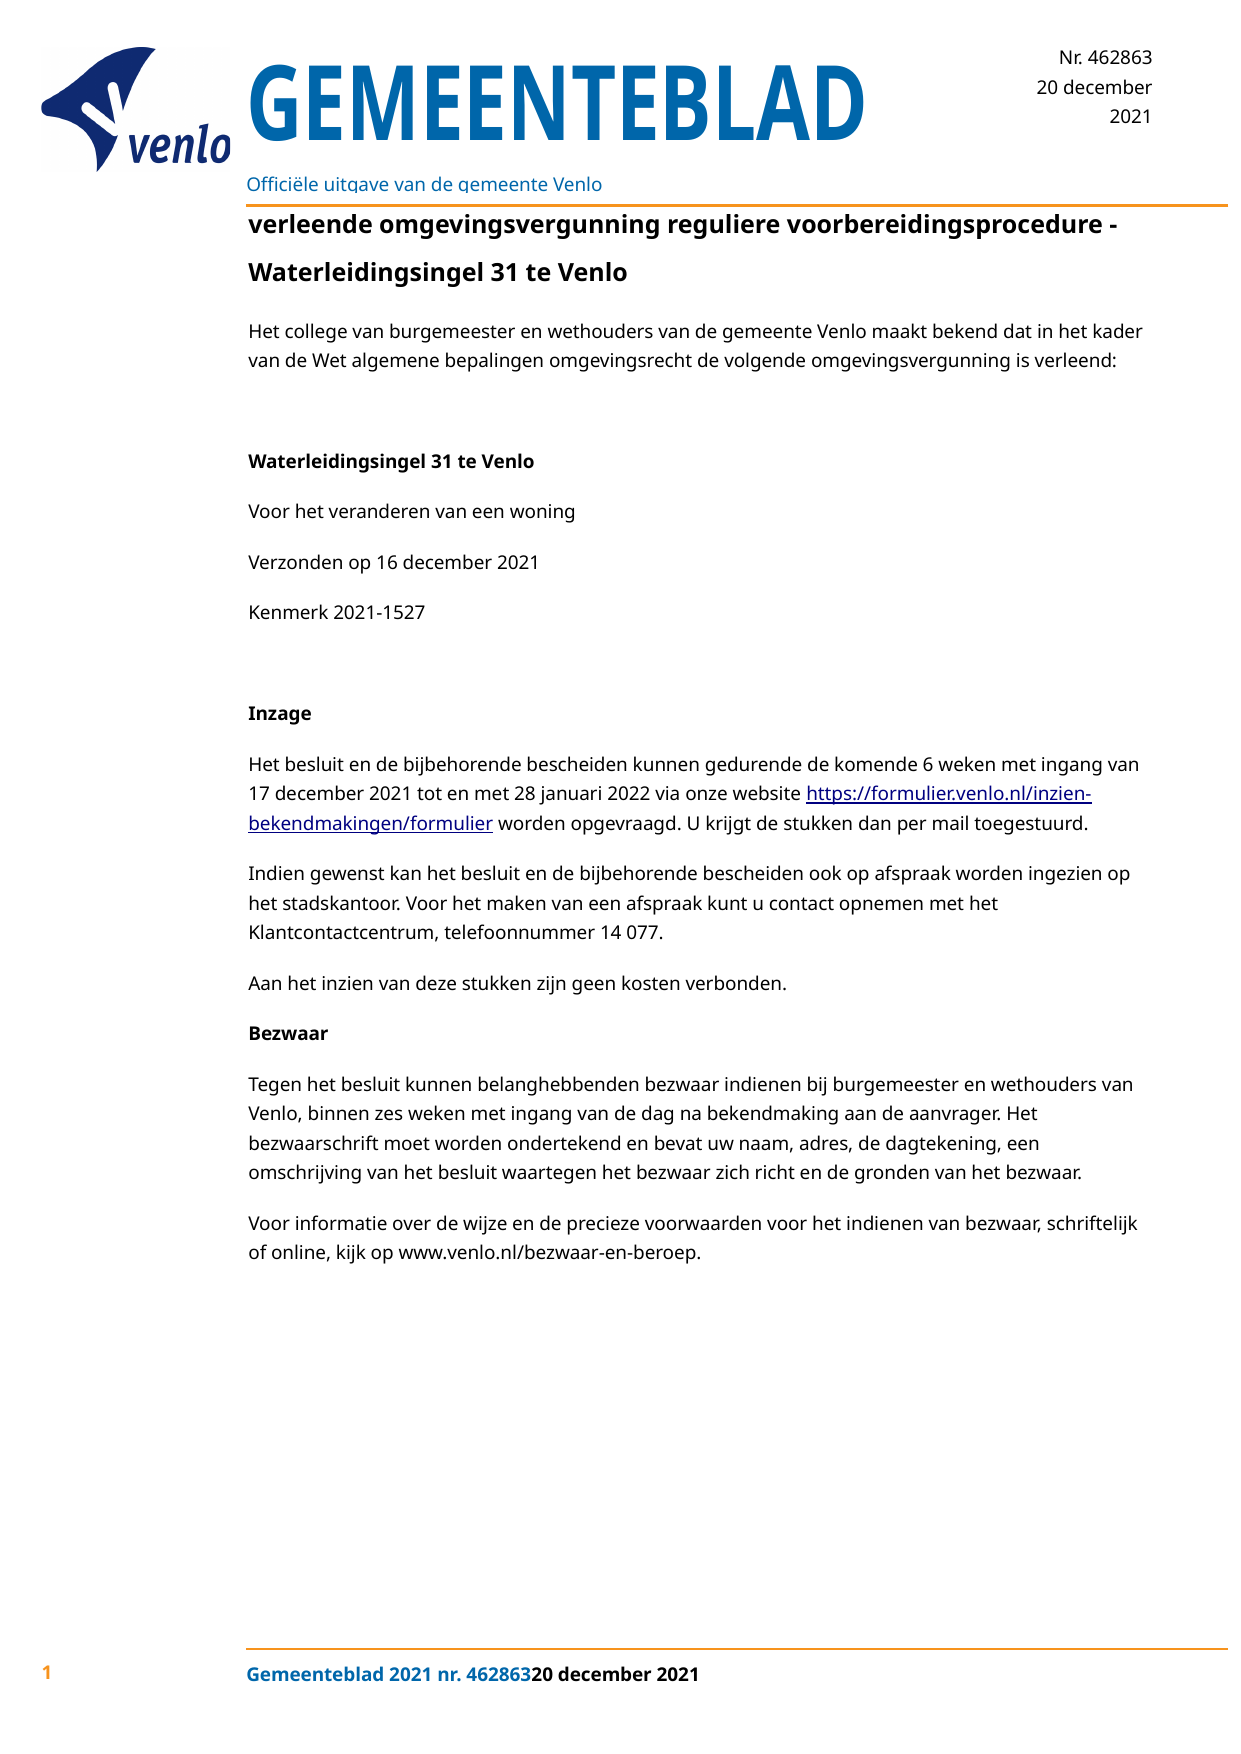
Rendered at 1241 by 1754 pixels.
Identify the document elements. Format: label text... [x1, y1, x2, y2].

picture [41, 47, 231, 172]
text Verzonden op 16 december 2021 [248, 549, 1152, 575]
text Tegen het besluit kunnen belanghebbenden bezwaar indienen bij burgemeester en wethouders van Venlo, binnen zes weken met ingang van de dag na bekendmaking aan de aanvrager. Het bezwaarschrift moet worden ondertekend en bevat uw naam, adres, de dagtekening, een omschrijving van het besluit waartegen het bezwaar zich richt en de gronden van het bezwaar. [248, 1071, 1152, 1185]
text Waterleidingsingel 31 te Venlo [248, 448, 1152, 474]
text Voor informatie over de wijze en de precieze voorwaarden voor het indienen van bezwaar, schriftelijk of online, kijk op www.venlo.nl/bezwaar-en-beroep. [248, 1210, 1152, 1265]
text Bezwaar [248, 1020, 1152, 1046]
text Aan het inzien van deze stukken zijn geen kosten verbonden. [248, 970, 1152, 996]
text Voor het veranderen van een woning [248, 499, 1152, 524]
text Het besluit en de bijbehorende bescheiden kunnen gedurende de komende 6 weken met ingang van 17 december 2021 tot en met 28 januari 2022 via onze website https://formulier.venlo.nl/inzien-bekendmakingen/formulier worden opgevraagd. U krijgt de stukken dan per mail toegestuurd. [248, 751, 1152, 836]
text Kenmerk 2021-1527 [248, 599, 1152, 625]
text Indien gewenst kan het besluit en de bijbehorende bescheiden ook op afspraak worden ingezien op het stadskantoor. Voor het maken van een afspraak kunt u contact opnemen met het Klantcontactcentrum, telefoonnummer 14 077. [248, 860, 1152, 945]
text Het college van burgemeester en wethouders van de gemeente Venlo maakt bekend dat in het kader van de Wet algemene bepalingen omgevingsrecht de volgende omgevingsvergunning is verleend: [248, 318, 1152, 373]
text verleende omgevingsvergunning reguliere voorbereidingsprocedure - Waterleidingsingel 31 te Venlo [248, 207, 1152, 288]
text Inzage [248, 700, 1152, 726]
